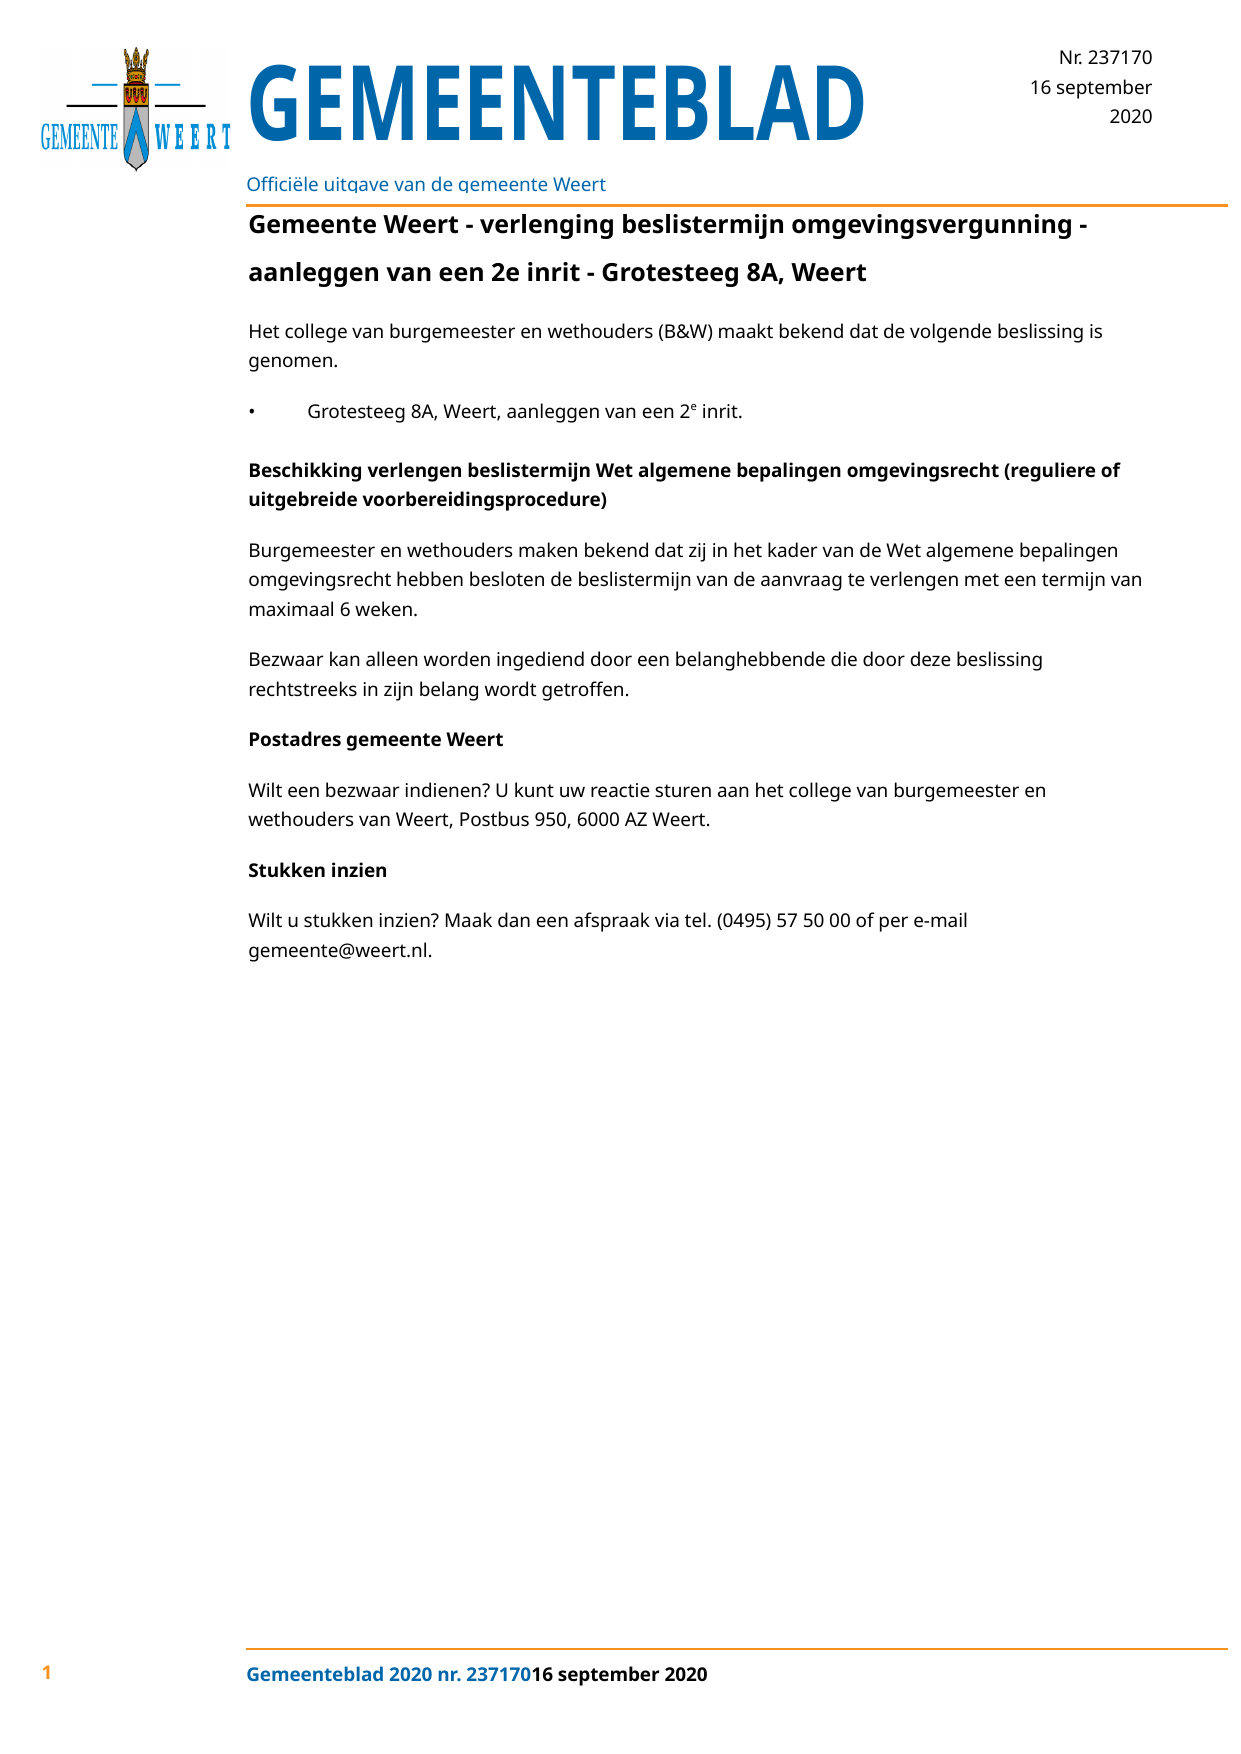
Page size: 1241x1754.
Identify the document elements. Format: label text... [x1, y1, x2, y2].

list Grotesteeg 8A, Weert, aanleggen van een 2e inrit. [248, 398, 1152, 424]
text Gemeente Weert - verlenging beslistermijn omgevingsvergunning - aanleggen van een 2e inrit - Grotesteeg 8A, Weert [248, 207, 1152, 288]
picture [41, 47, 231, 172]
text Postadres gemeente Weert [248, 727, 1152, 752]
text Bezwaar kan alleen worden ingediend door een belanghebbende die door deze beslissing rechtstreeks in zijn belang wordt getroffen. [248, 647, 1152, 702]
text Stukken inzien [248, 857, 1152, 883]
text Wilt u stukken inzien? Maak dan een afspraak via tel. (0495) 57 50 00 of per e-mail gemeente@weert.nl. [248, 907, 1152, 963]
text Wilt een bezwaar indienen? U kunt uw reactie sturen aan het college van burgemeester en wethouders van Weert, Postbus 950, 6000 AZ Weert. [248, 777, 1152, 832]
text Burgemeester en wethouders maken bekend dat zij in het kader van de Wet algemene bepalingen omgevingsrecht hebben besloten de beslistermijn van de aanvraag te verlengen met een termijn van maximaal 6 weken. [248, 537, 1152, 622]
text Het college van burgemeester en wethouders (B&W) maakt bekend dat de volgende beslissing is genomen. [248, 318, 1152, 373]
text Beschikking verlengen beslistermijn Wet algemene bepalingen omgevingsrecht (reguliere of uitgebreide voorbereidingsprocedure) [248, 457, 1152, 512]
